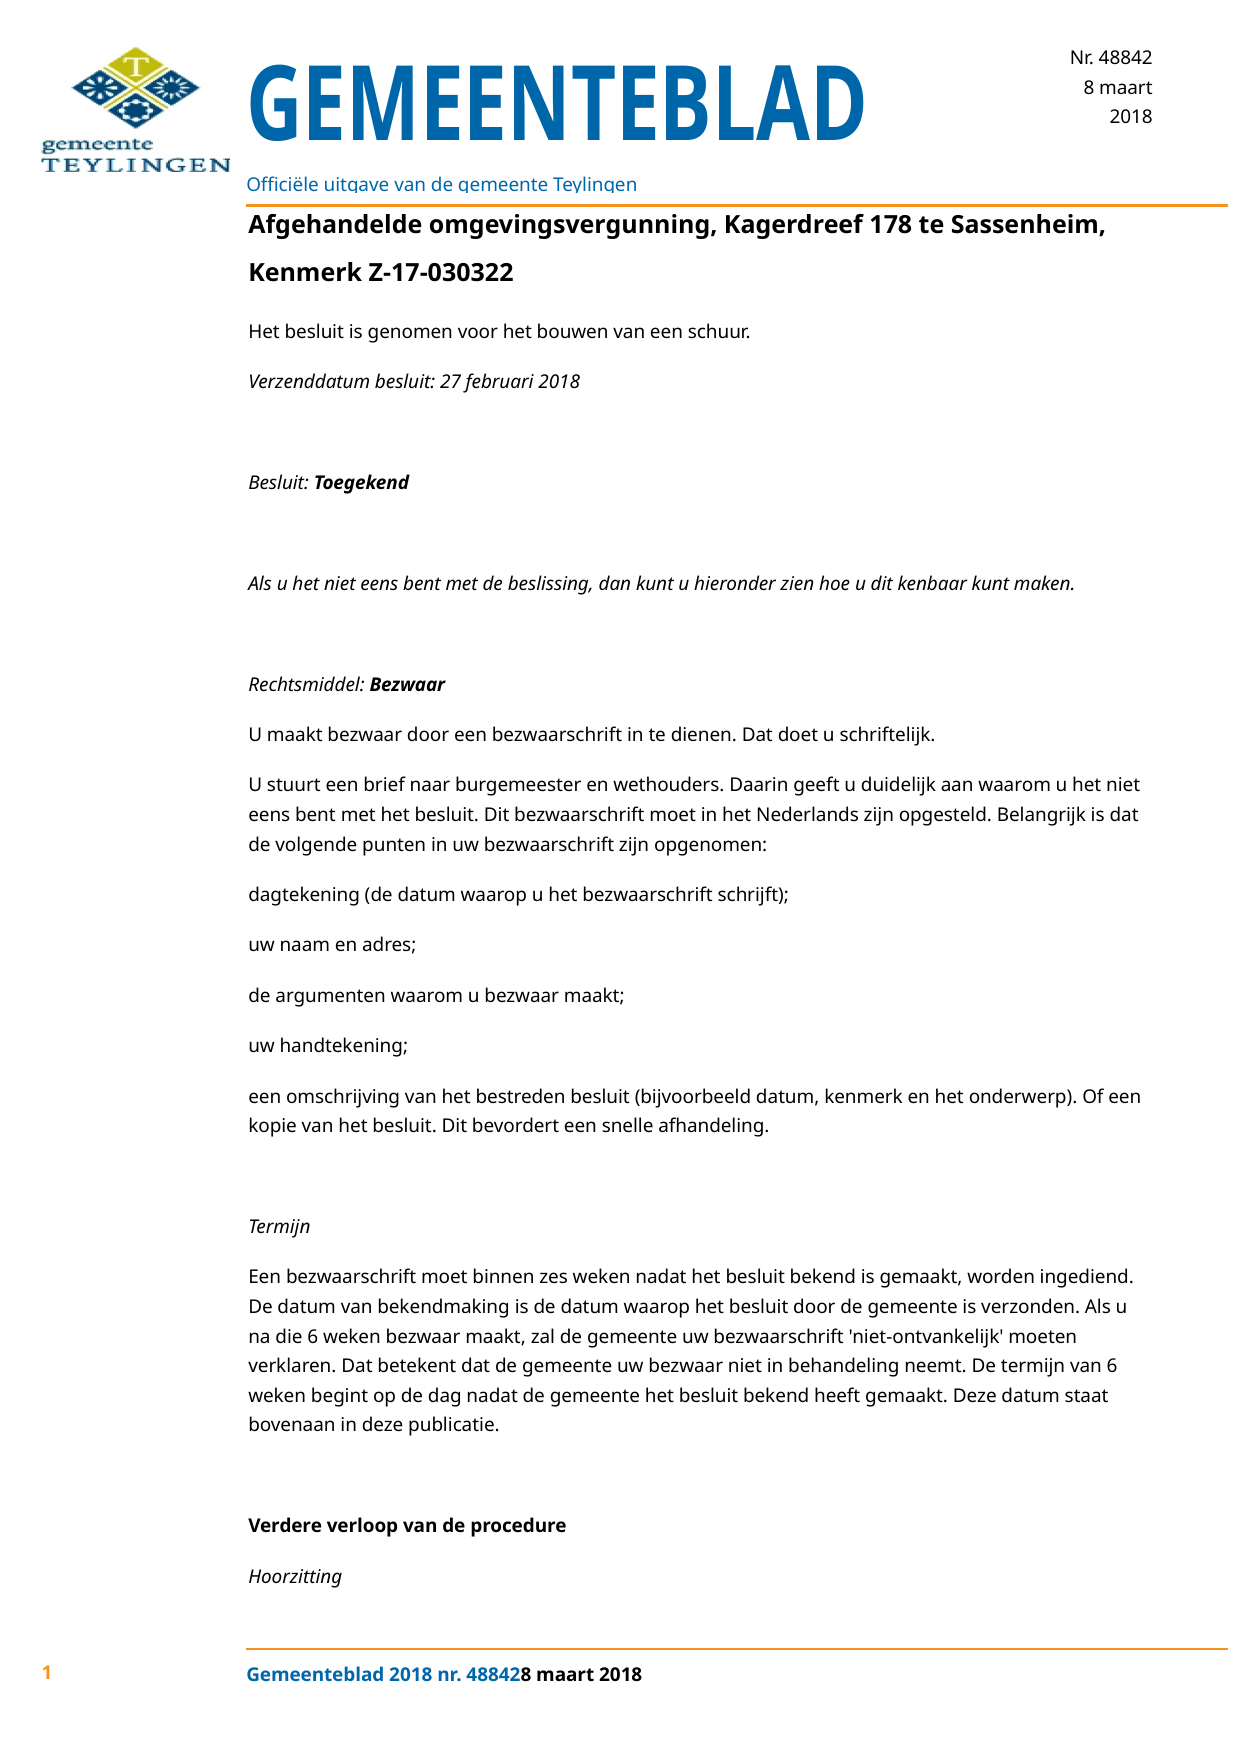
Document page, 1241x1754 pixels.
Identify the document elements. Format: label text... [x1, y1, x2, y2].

text Een bezwaarschrift moet binnen zes weken nadat het besluit bekend is gemaakt, worden ingediend. De datum van bekendmaking is de datum waarop het besluit door de gemeente is verzonden. Als u na die 6 weken bezwaar maakt, zal de gemeente uw bezwaarschrift 'niet-ontvankelijk' moeten verklaren. Dat betekent dat de gemeente uw bezwaar niet in behandeling neemt. De termijn van 6 weken begint op de dag nadat de gemeente het besluit bekend heeft gemaakt. Deze datum staat bovenaan in deze publicatie. [248, 1264, 1152, 1437]
text Hoorzitting [248, 1563, 1152, 1589]
text uw handtekening; [248, 1032, 1152, 1058]
text Het besluit is genomen voor het bouwen van een schuur. [248, 318, 1152, 344]
text Besluit: Toegekend [248, 469, 1152, 495]
picture [41, 47, 231, 172]
text Termijn [248, 1213, 1152, 1239]
text een omschrijving van het bestreden besluit (bijvoorbeeld datum, kenmerk en het onderwerp). Of een kopie van het besluit. Dit bevordert een snelle afhandeling. [248, 1083, 1152, 1138]
text dagtekening (de datum waarop u het bezwaarschrift schrijft); [248, 881, 1152, 907]
text Verzenddatum besluit: 27 februari 2018 [248, 368, 1152, 394]
text Rechtsmiddel: Bezwaar [248, 671, 1152, 697]
text U maakt bezwaar door een bezwaarschrift in te dienen. Dat doet u schriftelijk. [248, 721, 1152, 747]
text uw naam en adres; [248, 932, 1152, 957]
text Als u het niet eens bent met de beslissing, dan kunt u hieronder zien hoe u dit kenbaar kunt maken. [248, 570, 1152, 596]
text Verdere verloop van de procedure [248, 1512, 1152, 1538]
text de argumenten waarom u bezwaar maakt; [248, 982, 1152, 1008]
text Afgehandelde omgevingsvergunning, Kagerdreef 178 te Sassenheim, Kenmerk Z-17-030322 [248, 207, 1152, 288]
text U stuurt een brief naar burgemeester en wethouders. Daarin geeft u duidelijk aan waarom u het niet eens bent met het besluit. Dit bezwaarschrift moet in het Nederlands zijn opgesteld. Belangrijk is dat de volgende punten in uw bezwaarschrift zijn opgenomen: [248, 772, 1152, 857]
